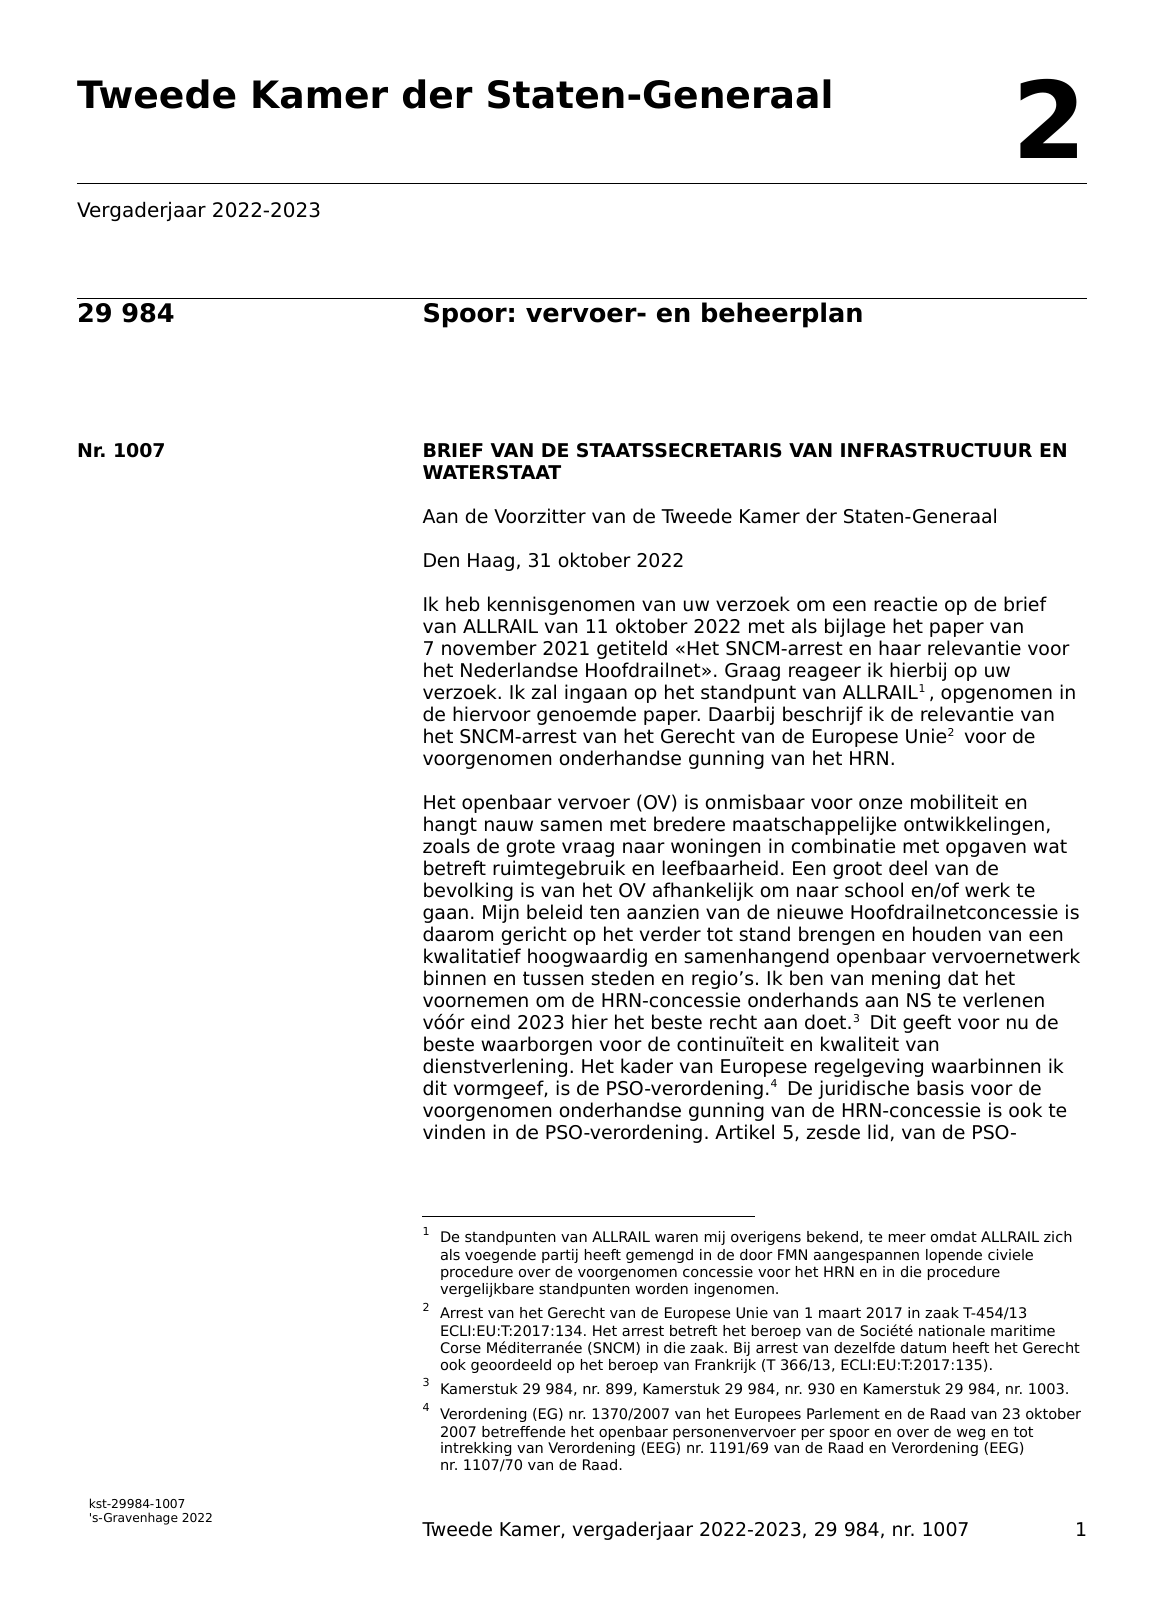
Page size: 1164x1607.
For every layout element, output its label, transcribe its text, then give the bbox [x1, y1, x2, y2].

text kst-29984-1007 [88, 1497, 323, 1511]
text Arrest van het Gerecht van de Europese Unie van 1 maart 2017 in zaak T-454/13 ECLI:EU:T:2017:134. Het arrest betreft het beroep van de Société nationale maritime Corse Méditerranée (SNCM) in die zaak. Bij arrest van dezelfde datum heeft het Gerecht ook geoordeeld op het beroep van Frankrijk (T 366/13, ECLI:EU:T:2017:135). [422, 1301, 1087, 1374]
table_header 2 [886, 59, 1087, 183]
text 's-Gravenhage 2022 [88, 1511, 323, 1525]
table_header Tweede Kamer der Staten-Generaal [77, 59, 886, 183]
text Het openbaar vervoer (OV) is onmisbaar voor onze mobiliteit en hangt nauw samen met bredere maatschappelijke ontwikkelingen, zoals de grote vraag naar woningen in combinatie met opgaven wat betreft ruimtegebruik en leefbaarheid. Een groot deel van de bevolking is van het OV afhankelijk om naar school en/of werk te gaan. Mijn beleid ten aanzien van de nieuwe Hoofdrailnetconcessie is daarom gericht op het verder tot stand brengen en houden van een kwalitatief hoogwaardig en samenhangend openbaar vervoernetwerk binnen en tussen steden en regio’s. Ik ben van mening dat het voornemen om de HRN-concessie onderhands aan NS te verlenen vóór eind 2023 hier het beste recht aan doet. Dit geeft voor nu de beste waarborgen voor de continuïteit en kwaliteit van dienstverlening. Het kader van Europese regelgeving waarbinnen ik dit vormgeef, is de PSO-verordening. De juridische basis voor de voorgenomen onderhandse gunning van de HRN-concessie is ook te vinden in de PSO-verordening. Artikel 5, zesde lid, van de PSO- [422, 792, 1087, 1144]
text Verordening (EG) nr. 1370/2007 van het Europees Parlement en de Raad van 23 oktober 2007 betreffende het openbaar personenvervoer per spoor en over de weg en tot intrekking van Verordening (EEG) nr. 1191/69 van de Raad en Verordening (EEG) nr. 1107/70 van de Raad. [422, 1402, 1087, 1474]
subtitle 29 984 Spoor: vervoer- en beheerplan [77, 299, 1087, 329]
text Ik heb kennisgenomen van uw verzoek om een reactie op de brief van ALLRAIL van 11 oktober 2022 met als bijlage het paper van 7 november 2021 getiteld «Het SNCM-arrest en haar relevantie voor het Nederlandse Hoofdrailnet». Graag reageer ik hierbij op uw verzoek. Ik zal ingaan op het standpunt van ALLRAIL, opgenomen in de hiervoor genoemde paper. Daarbij beschrijf ik de relevantie van het SNCM-arrest van het Gerecht van de Europese Unie voor de voorgenomen onderhandse gunning van het HRN. [422, 594, 1087, 770]
text Aan de Voorzitter van de Tweede Kamer der Staten-Generaal [422, 506, 1087, 528]
text De standpunten van ALLRAIL waren mij overigens bekend, te meer omdat ALLRAIL zich als voegende partij heeft gemengd in de door FMN aangespannen lopende civiele procedure over de voorgenomen concessie voor het HRN en in die procedure vergelijkbare standpunten worden ingenomen. [422, 1225, 1087, 1298]
table_cell Vergaderjaar 2022-2023 [77, 184, 1087, 298]
text Den Haag, 31 oktober 2022 [422, 550, 1087, 572]
subtitle Nr. 1007 BRIEF VAN DE STAATSSECRETARIS VAN INFRASTRUCTUUR EN WATERSTAAT [77, 440, 1087, 484]
text Kamerstuk 29 984, nr. 899, Kamerstuk 29 984, nr. 930 en Kamerstuk 29 984, nr. 1003. [422, 1377, 1087, 1399]
